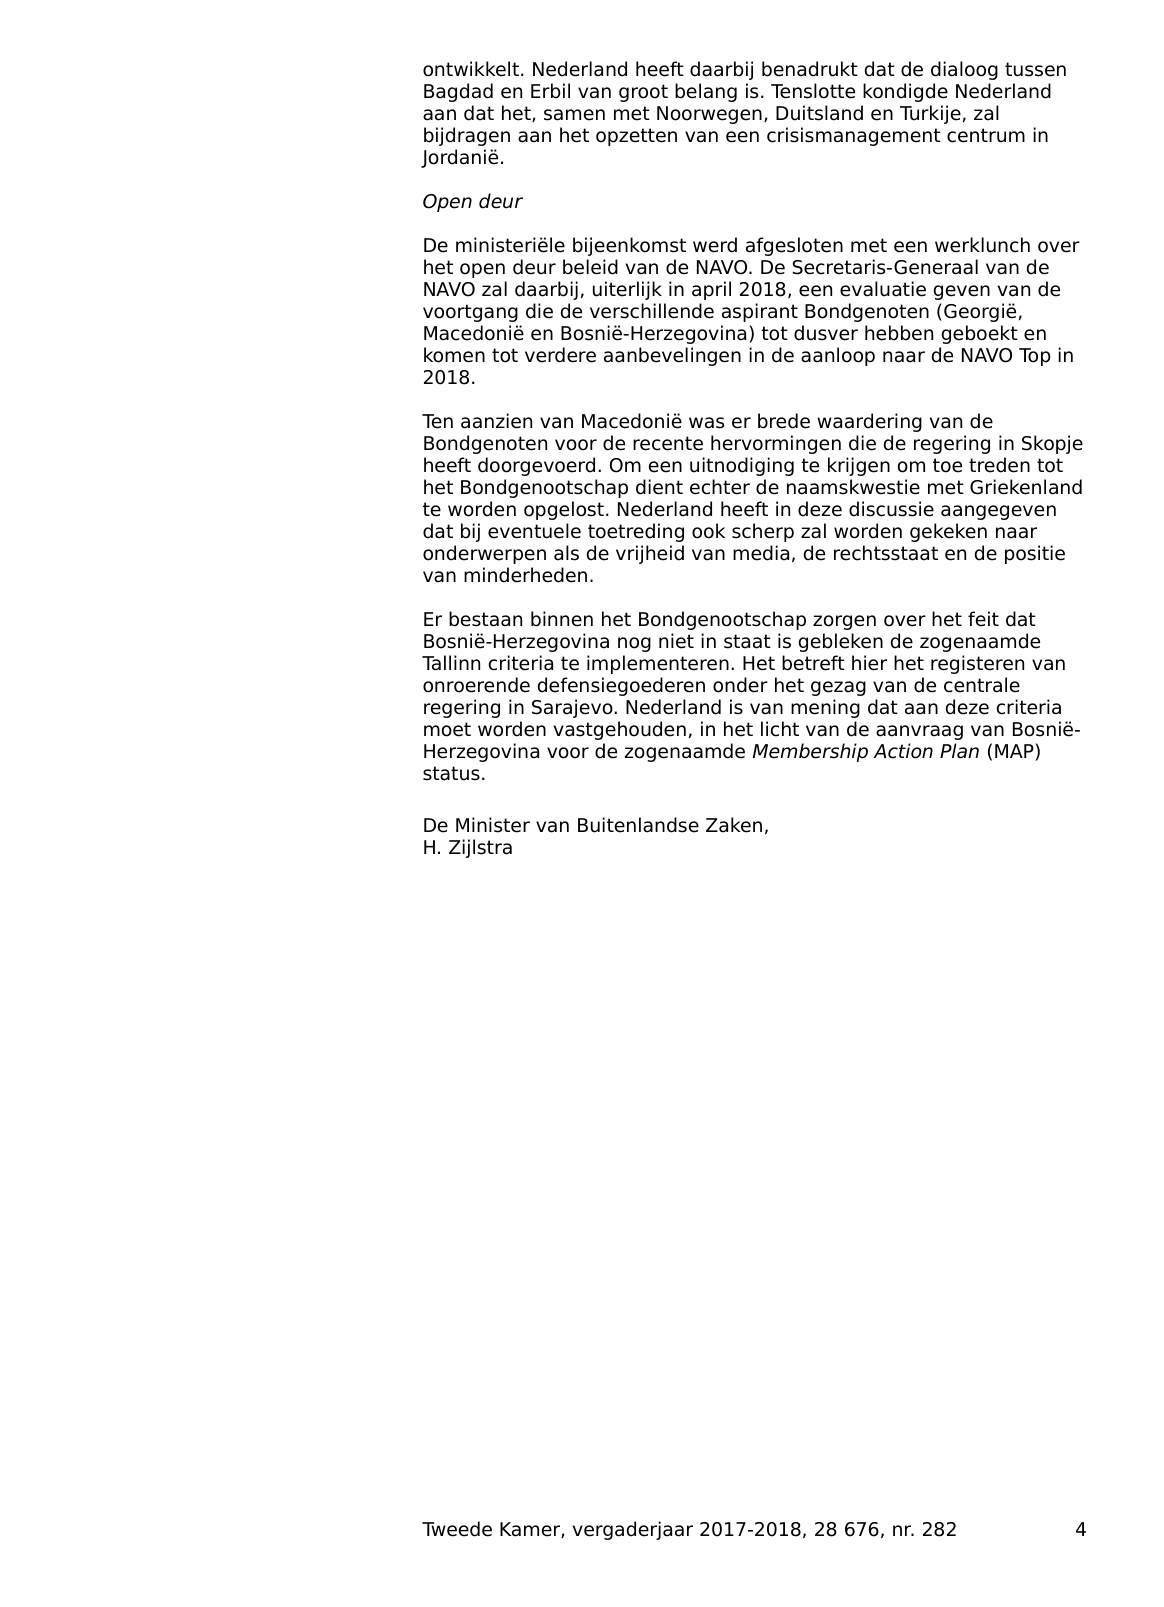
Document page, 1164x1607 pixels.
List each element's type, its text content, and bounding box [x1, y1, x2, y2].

text Er bestaan binnen het Bondgenootschap zorgen over het feit dat Bosnië-Herzegovina nog niet in staat is gebleken de zogenaamde Tallinn criteria te implementeren. Het betreft hier het registeren van onroerende defensiegoederen onder het gezag van de centrale regering in Sarajevo. Nederland is van mening dat aan deze criteria moet worden vastgehouden, in het licht van de aanvraag van Bosnië-Herzegovina voor de zogenaamde Membership Action Plan (MAP) status. [422, 609, 1087, 785]
text Ten aanzien van Macedonië was er brede waardering van de Bondgenoten voor de recente hervormingen die de regering in Skopje heeft doorgevoerd. Om een uitnodiging te krijgen om toe treden tot het Bondgenootschap dient echter de naamskwestie met Griekenland te worden opgelost. Nederland heeft in deze discussie aangegeven dat bij eventuele toetreding ook scherp zal worden gekeken naar onderwerpen als de vrijheid van media, de rechtsstaat en de positie van minderheden. [422, 411, 1087, 587]
subtitle Open deur [422, 191, 1087, 213]
text De ministeriële bijeenkomst werd afgesloten met een werklunch over het open deur beleid van de NAVO. De Secretaris-Generaal van de NAVO zal daarbij, uiterlijk in april 2018, een evaluatie geven van de voortgang die de verschillende aspirant Bondgenoten (Georgië, Macedonië en Bosnië-Herzegovina) tot dusver hebben geboekt en komen tot verdere aanbevelingen in de aanloop naar de NAVO Top in 2018. [422, 235, 1087, 389]
text De Minister van Buitenlandse Zaken, H. Zijlstra [422, 815, 1087, 859]
text ontwikkelt. Nederland heeft daarbij benadrukt dat de dialoog tussen Bagdad en Erbil van groot belang is. Tenslotte kondigde Nederland aan dat het, samen met Noorwegen, Duitsland en Turkije, zal bijdragen aan het opzetten van een crisismanagement centrum in Jordanië. [422, 59, 1087, 169]
